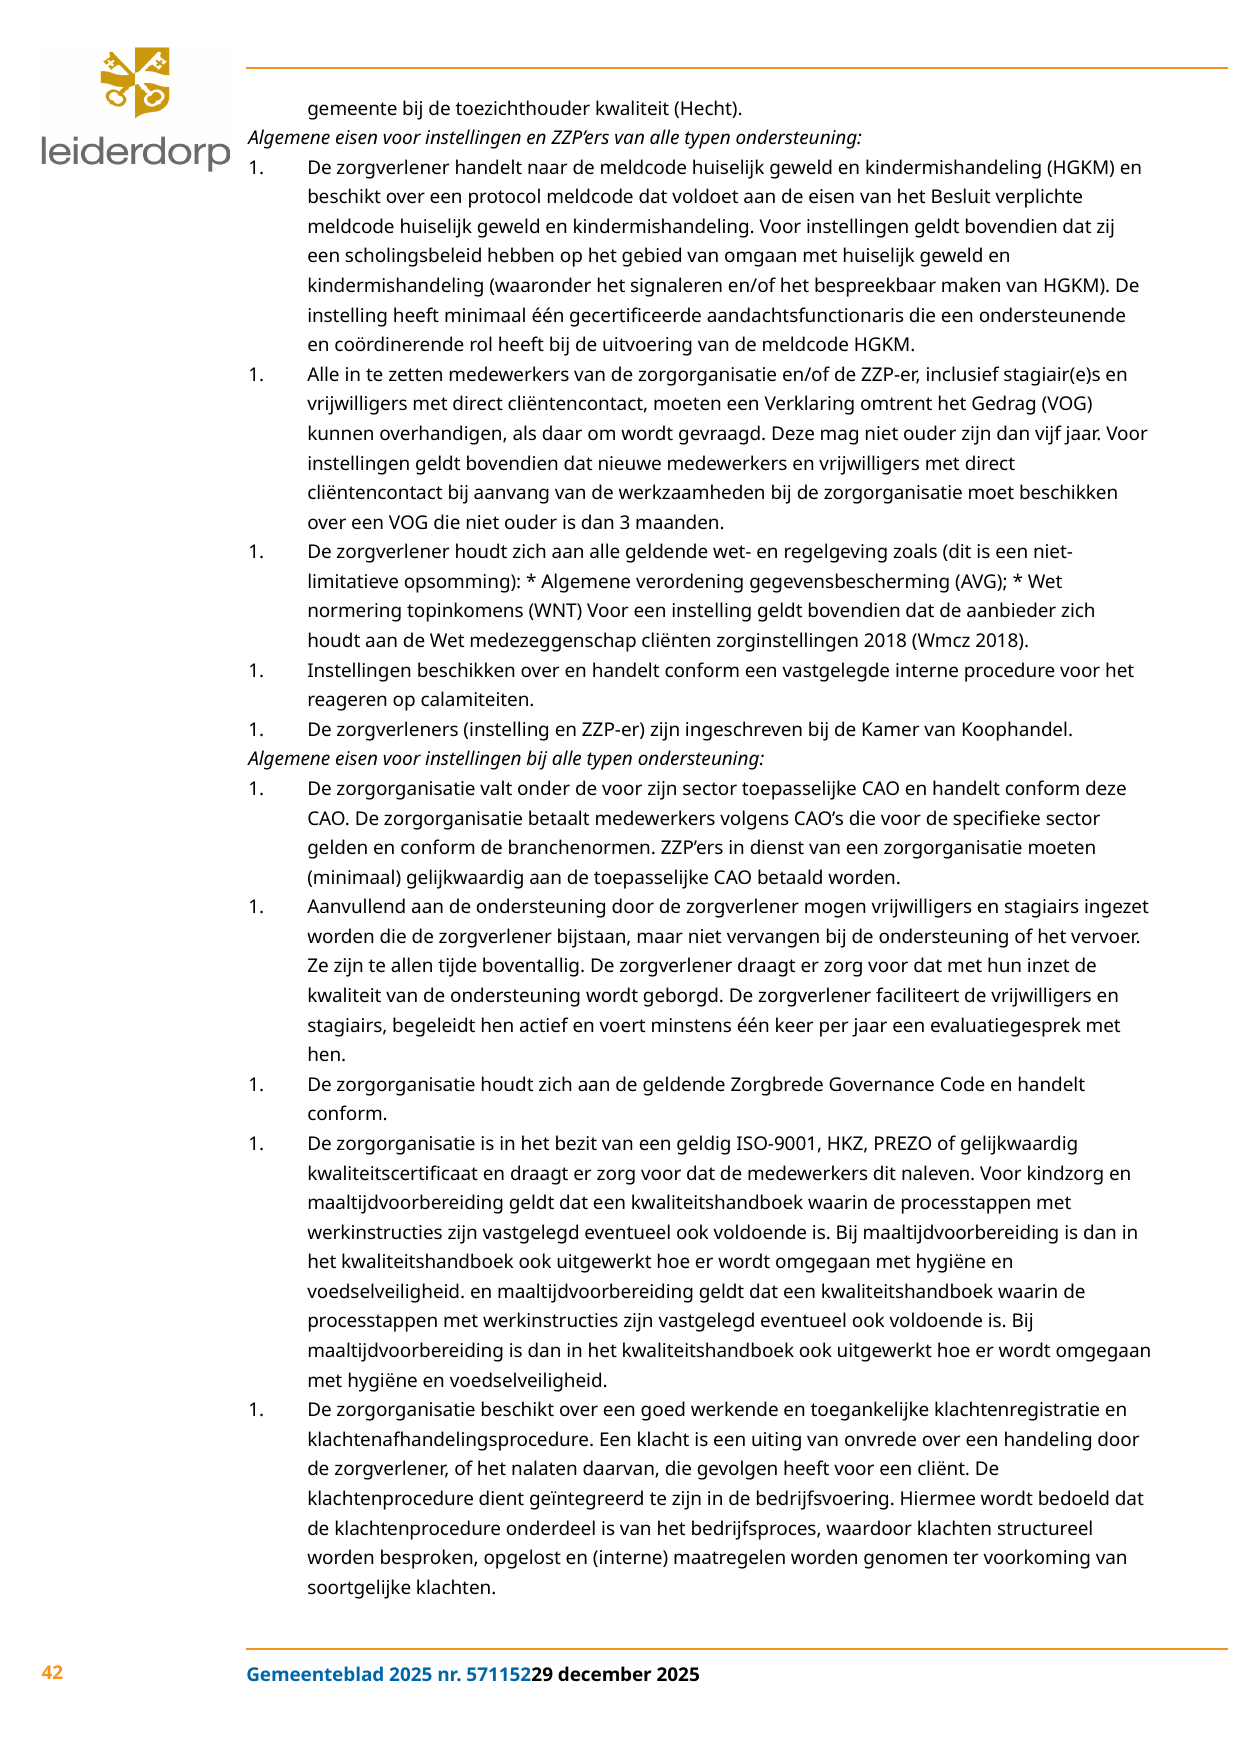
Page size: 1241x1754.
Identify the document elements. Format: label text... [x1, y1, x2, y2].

list De zorgorganisatie valt onder de voor zijn sector toepasselijke CAO en handelt conform deze CAO. De zorgorganisatie betaalt medewerkers volgens CAO’s die voor de specifieke sector gelden en conform de branchenormen. ZZP’ers in dienst van een zorgorganisatie moeten (minimaal) gelijkwaardig aan de toepasselijke CAO betaald worden. [248, 775, 1152, 890]
picture [41, 47, 231, 172]
list De zorgorganisatie beschikt over een goed werkende en toegankelijke klachtenregistratie en klachtenafhandelingsprocedure. Een klacht is een uiting van onvrede over een handeling door de zorgverlener, of het nalaten daarvan, die gevolgen heeft voor een cliënt. De klachtenprocedure dient geïntegreerd te zijn in de bedrijfsvoering. Hiermee wordt bedoeld dat de klachtenprocedure onderdeel is van het bedrijfsproces, waardoor klachten structureel worden besproken, opgelost en (interne) maatregelen worden genomen ter voorkoming van soortgelijke klachten. [248, 1396, 1152, 1600]
text Algemene eisen voor instellingen en ZZP’ers van alle typen ondersteuning: [248, 124, 1152, 150]
list Aanvullend aan de ondersteuning door de zorgverlener mogen vrijwilligers en stagiairs ingezet worden die de zorgverlener bijstaan, maar niet vervangen bij de ondersteuning of het vervoer. Ze zijn te allen tijde boventallig. De zorgverlener draagt er zorg voor dat met hun inzet de kwaliteit van de ondersteuning wordt geborgd. De zorgverlener faciliteert de vrijwilligers en stagiairs, begeleidt hen actief en voert minstens één keer per jaar een evaluatiegesprek met hen. [248, 893, 1152, 1067]
list De zorgorganisatie houdt zich aan de geldende Zorgbrede Governance Code en handelt conform. [248, 1071, 1152, 1126]
list De zorgverlener handelt naar de meldcode huiselijk geweld en kindermishandeling (HGKM) en beschikt over een protocol meldcode dat voldoet aan de eisen van het Besluit verplichte meldcode huiselijk geweld en kindermishandeling. Voor instellingen geldt bovendien dat zij een scholingsbeleid hebben op het gebied van omgaan met huiselijk geweld en kindermishandeling (waaronder het signaleren en/of het bespreekbaar maken van HGKM). De instelling heeft minimaal één gecertificeerde aandachtsfunctionaris die een ondersteunende en coördinerende rol heeft bij de uitvoering van de meldcode HGKM. [248, 154, 1152, 357]
list gemeente bij de toezichthouder kwaliteit (Hecht). [248, 95, 1152, 121]
list Instellingen beschikken over en handelt conform een vastgelegde interne procedure voor het reageren op calamiteiten. [248, 657, 1152, 712]
list De zorgorganisatie is in het bezit van een geldig ISO-9001, HKZ, PREZO of gelijkwaardig kwaliteitscertificaat en draagt er zorg voor dat de medewerkers dit naleven. Voor kindzorg en maaltijdvoorbereiding geldt dat een kwaliteitshandboek waarin de processtappen met werkinstructies zijn vastgelegd eventueel ook voldoende is. Bij maaltijdvoorbereiding is dan in het kwaliteitshandboek ook uitgewerkt hoe er wordt omgegaan met hygiëne en voedselveiligheid. en maaltijdvoorbereiding geldt dat een kwaliteitshandboek waarin de processtappen met werkinstructies zijn vastgelegd eventueel ook voldoende is. Bij maaltijdvoorbereiding is dan in het kwaliteitshandboek ook uitgewerkt hoe er wordt omgegaan met hygiëne en voedselveiligheid. [248, 1130, 1152, 1393]
text Algemene eisen voor instellingen bij alle typen ondersteuning: [248, 746, 1152, 771]
list Alle in te zetten medewerkers van de zorgorganisatie en/of de ZZP-er, inclusief stagiair(e)s en vrijwilligers met direct cliëntencontact, moeten een Verklaring omtrent het Gedrag (VOG) kunnen overhandigen, als daar om wordt gevraagd. Deze mag niet ouder zijn dan vijf jaar. Voor instellingen geldt bovendien dat nieuwe medewerkers en vrijwilligers met direct cliëntencontact bij aanvang van de werkzaamheden bij de zorgorganisatie moet beschikken over een VOG die niet ouder is dan 3 maanden. [248, 361, 1152, 535]
list De zorgverlener houdt zich aan alle geldende wet- en regelgeving zoals (dit is een niet-limitatieve opsomming): * Algemene verordening gegevensbescherming (AVG); * Wet normering topinkomens (WNT) Voor een instelling geldt bovendien dat de aanbieder zich houdt aan de Wet medezeggenschap cliënten zorginstellingen 2018 (Wmcz 2018). [248, 538, 1152, 653]
list De zorgverleners (instelling en ZZP-er) zijn ingeschreven bij de Kamer van Koophandel. [248, 716, 1152, 742]
